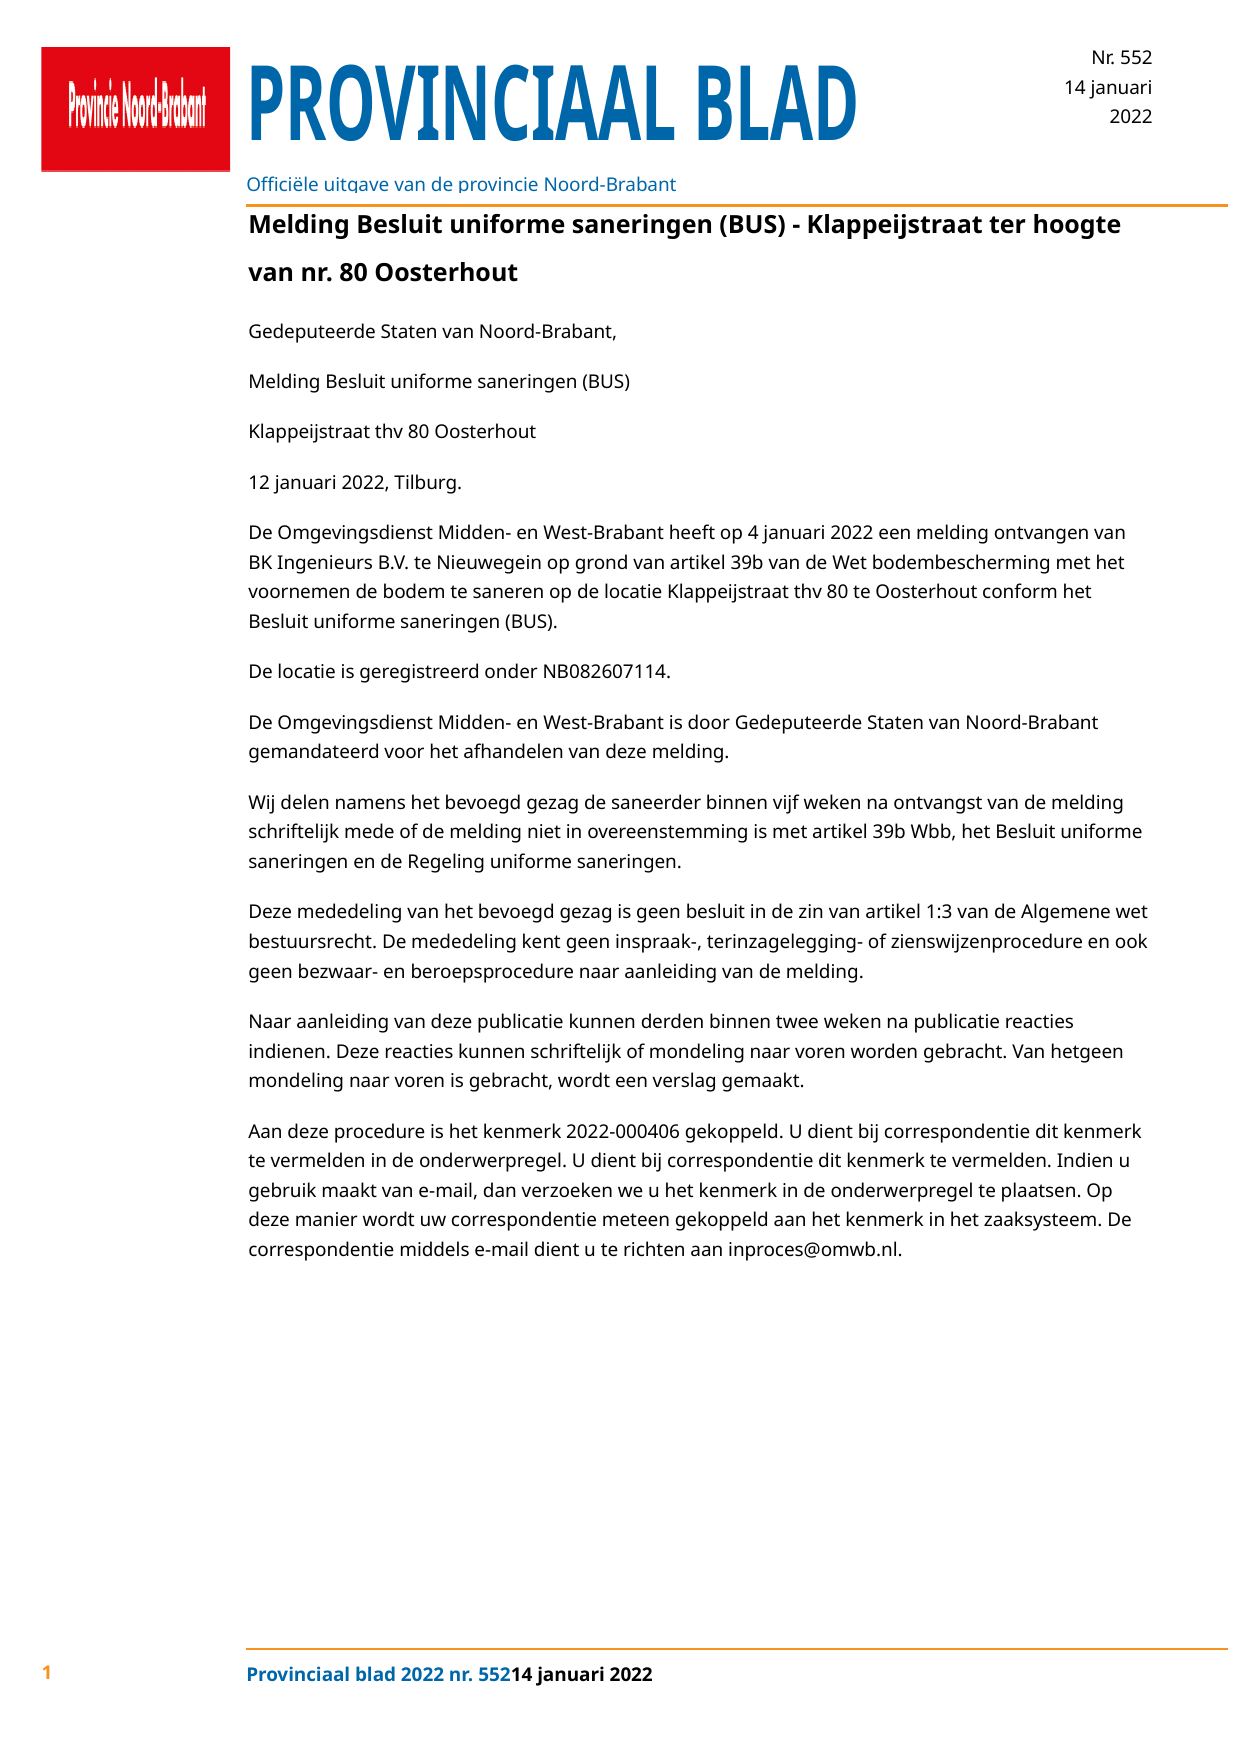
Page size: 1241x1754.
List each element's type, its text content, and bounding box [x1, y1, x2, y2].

text Melding Besluit uniforme saneringen (BUS) [248, 368, 1152, 394]
text Gedeputeerde Staten van Noord-Brabant, [248, 318, 1152, 344]
picture [41, 47, 231, 172]
text Melding Besluit uniforme saneringen (BUS) - Klappeijstraat ter hoogte van nr. 80 Oosterhout [248, 207, 1152, 288]
text Deze mededeling van het bevoegd gezag is geen besluit in de zin van artikel 1:3 van de Algemene wet bestuursrecht. De mededeling kent geen inspraak-, terinzagelegging- of zienswijzenprocedure en ook geen bezwaar- en beroepsprocedure naar aanleiding van de melding. [248, 899, 1152, 984]
text Wij delen namens het bevoegd gezag de saneerder binnen vijf weken na ontvangst van de melding schriftelijk mede of de melding niet in overeenstemming is met artikel 39b Wbb, het Besluit uniforme saneringen en de Regeling uniforme saneringen. [248, 789, 1152, 874]
text De Omgevingsdienst Midden- en West-Brabant heeft op 4 januari 2022 een melding ontvangen van BK Ingenieurs B.V. te Nieuwegein op grond van artikel 39b van de Wet bodembescherming met het voornemen de bodem te saneren op de locatie Klappeijstraat thv 80 te Oosterhout conform het Besluit uniforme saneringen (BUS). [248, 519, 1152, 634]
text De Omgevingsdienst Midden- en West-Brabant is door Gedeputeerde Staten van Noord-Brabant gemandateerd voor het afhandelen van deze melding. [248, 709, 1152, 764]
text Klappeijstraat thv 80 Oosterhout [248, 419, 1152, 444]
text De locatie is geregistreerd onder NB082607114. [248, 659, 1152, 684]
text Naar aanleiding van deze publicatie kunnen derden binnen twee weken na publicatie reacties indienen. Deze reacties kunnen schriftelijk of mondeling naar voren worden gebracht. Van hetgeen mondeling naar voren is gebracht, wordt een verslag gemaakt. [248, 1008, 1152, 1093]
text 12 januari 2022, Tilburg. [248, 469, 1152, 495]
text Aan deze procedure is het kenmerk 2022-000406 gekoppeld. U dient bij correspondentie dit kenmerk te vermelden in de onderwerpregel. U dient bij correspondentie dit kenmerk te vermelden. Indien u gebruik maakt van e-mail, dan verzoeken we u het kenmerk in de onderwerpregel te plaatsen. Op deze manier wordt uw correspondentie meteen gekoppeld aan het kenmerk in het zaaksysteem. De correspondentie middels e-mail dient u te richten aan inproces@omwb.nl. [248, 1118, 1152, 1262]
